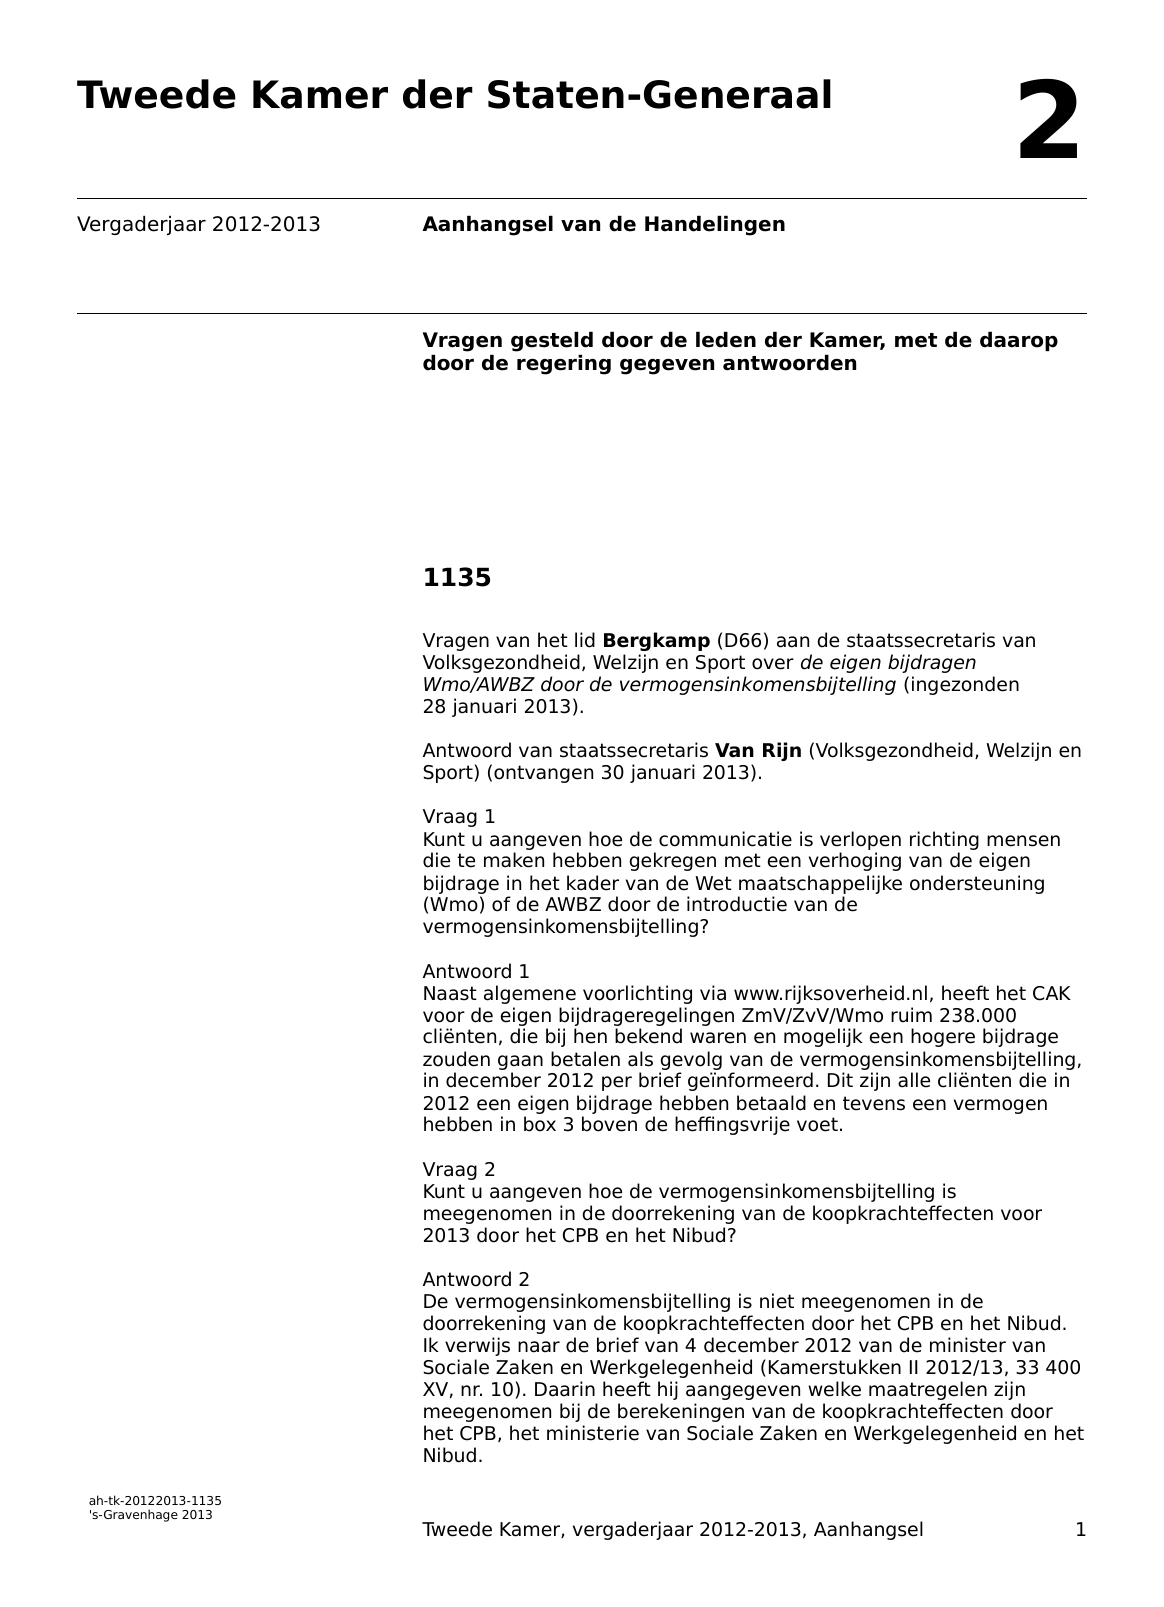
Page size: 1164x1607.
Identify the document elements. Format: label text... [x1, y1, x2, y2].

table_cell Vergaderjaar 2012-2013 [77, 199, 422, 313]
text Kunt u aangeven hoe de communicatie is verlopen richting mensen die te maken hebben gekregen met een verhoging van de eigen bijdrage in het kader van de Wet maatschappelijke ondersteuning (Wmo) of de AWBZ door de introductie van de vermogensinkomensbijtelling? [422, 828, 1087, 938]
table_cell [77, 314, 422, 375]
text Vraag 2 [422, 1158, 1087, 1181]
text 's-Gravenhage 2013 [88, 1508, 323, 1522]
table_header 2 [886, 59, 1087, 198]
text De vermogensinkomensbijtelling is niet meegenomen in de doorrekening van de koopkrachteffecten door het CPB en het Nibud. Ik verwijs naar de brief van 4 december 2012 van de minister van Sociale Zaken en Werkgelegenheid (Kamerstukken II 2012/13, 33 400 XV, nr. 10). Daarin heeft hij aangegeven welke maatregelen zijn meegenomen bij de berekeningen van de koopkrachteffecten door het CPB, het ministerie van Sociale Zaken en Werkgelegenheid en het Nibud. [422, 1291, 1087, 1466]
text Antwoord 2 [422, 1269, 1087, 1291]
text Antwoord 1 [422, 961, 1087, 982]
text Naast algemene voorlichting via www.rijksoverheid.nl, heeft het CAK voor de eigen bijdrageregelingen ZmV/ZvV/Wmo ruim 238.000 cliënten, die bij hen bekend waren en mogelijk een hogere bijdrage zouden gaan betalen als gevolg van de vermogensinkomensbijtelling, in december 2012 per brief geïnformeerd. Dit zijn alle cliënten die in 2012 een eigen bijdrage hebben betaald en tevens een vermogen hebben in box 3 boven de heffingsvrije voet. [422, 982, 1087, 1136]
text 1135 [422, 563, 1087, 592]
table_header Tweede Kamer der Staten-Generaal [77, 59, 886, 198]
text Kunt u aangeven hoe de vermogensinkomensbijtelling is meegenomen in de doorrekening van de koopkrachteffecten voor 2013 door het CPB en het Nibud? [422, 1181, 1087, 1246]
text Antwoord van staatssecretaris Van Rijn (Volksgezondheid, Welzijn en Sport) (ontvangen 30 januari 2013). [422, 740, 1087, 784]
text Vragen van het lid Bergkamp (D66) aan de staatssecretaris van Volksgezondheid, Welzijn en Sport over de eigen bijdragen Wmo/AWBZ door de vermogensinkomensbijtelling (ingezonden 28 januari 2013). [422, 630, 1087, 718]
text Vraag 1 [422, 806, 1087, 828]
text ah-tk-20122013-1135 [88, 1494, 323, 1508]
table_cell Vragen gesteld door de leden der Kamer, met de daarop door de regering gegeven antwoorden [422, 314, 1087, 375]
table_cell Aanhangsel van de Handelingen [422, 199, 1087, 313]
